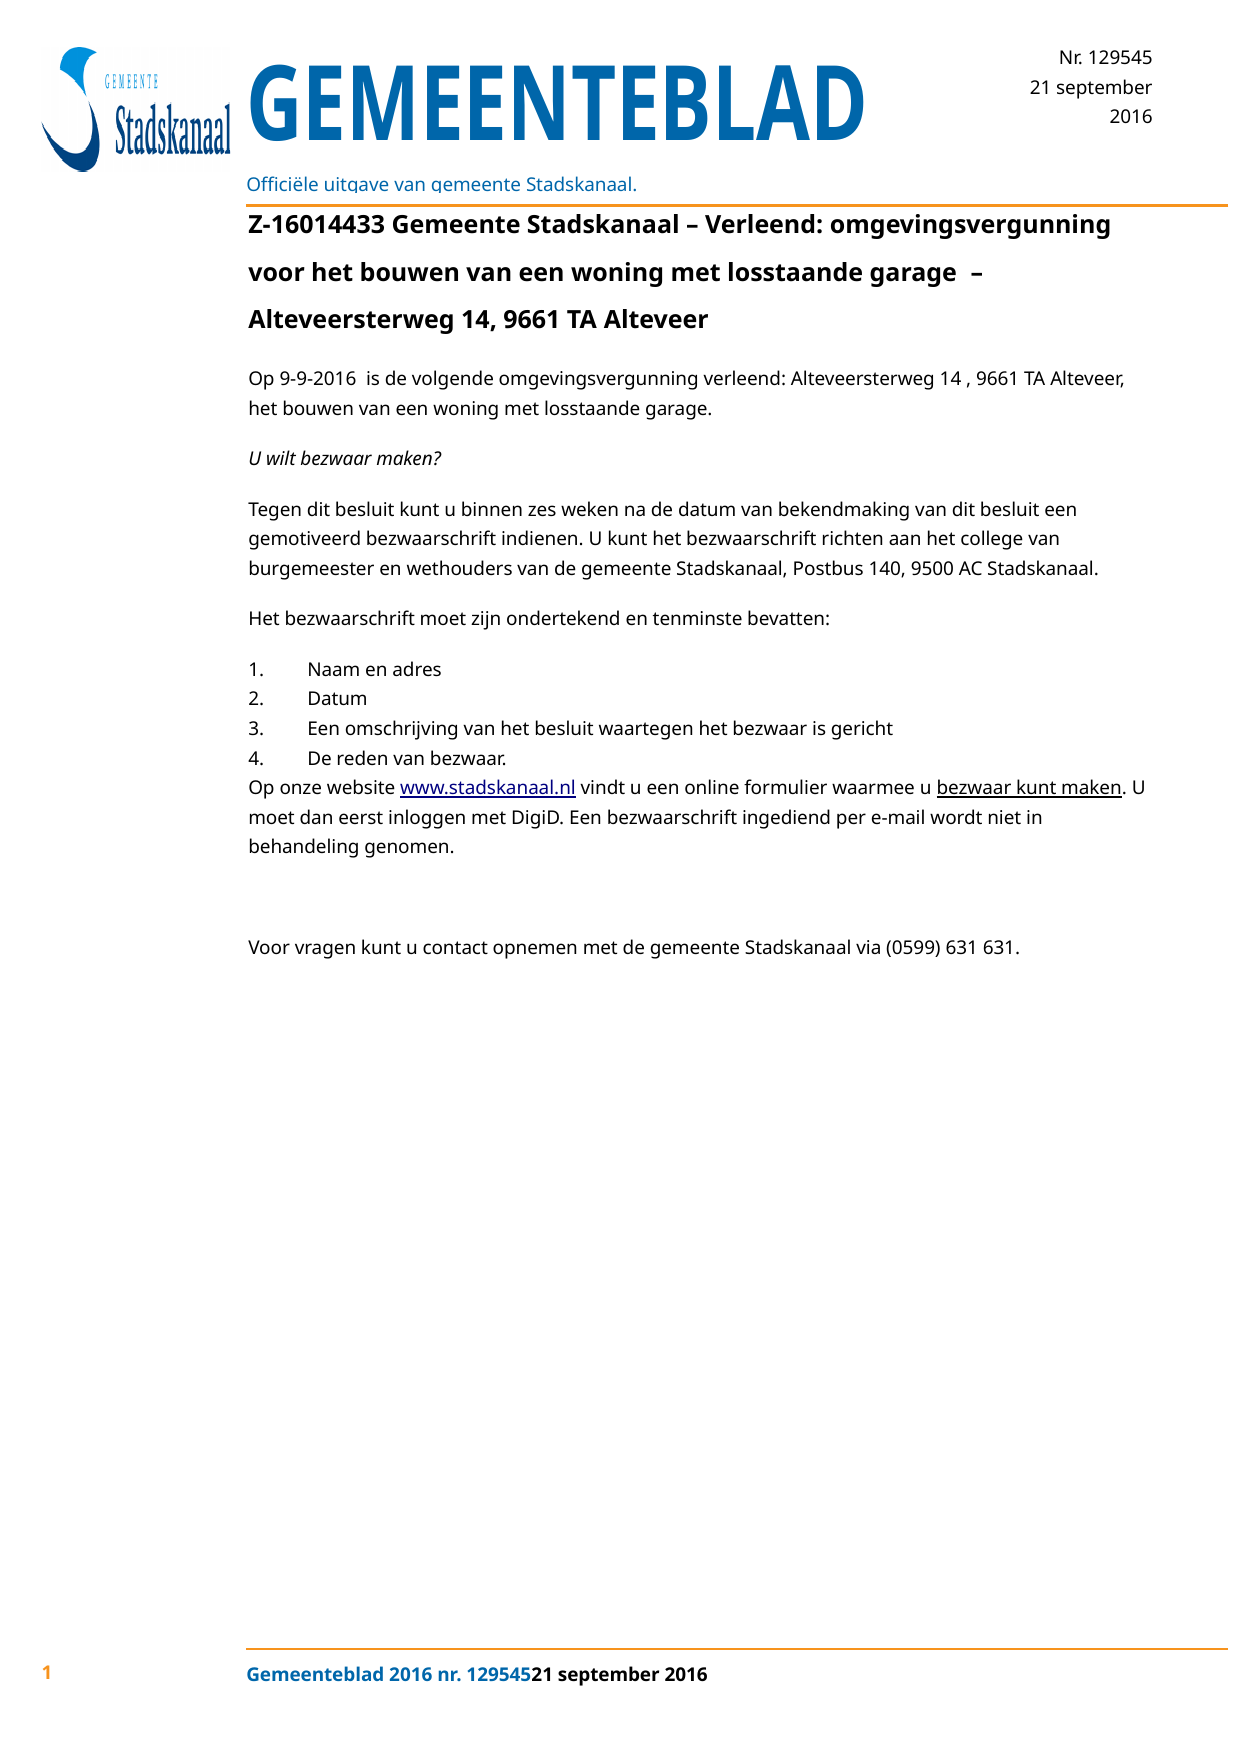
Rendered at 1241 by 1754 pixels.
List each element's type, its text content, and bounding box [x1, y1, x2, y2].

text Z-16014433 Gemeente Stadskanaal – Verleend: omgevingsvergunning voor het bouwen van een woning met losstaande garage – Alteveersterweg 14, 9661 TA Alteveer [248, 207, 1152, 336]
text Op 9-9-2016 is de volgende omgevingsvergunning verleend: Alteveersterweg 14 , 9661 TA Alteveer, het bouwen van een woning met losstaande garage. [248, 366, 1152, 421]
list Datum [248, 686, 1152, 711]
text Voor vragen kunt u contact opnemen met de gemeente Stadskanaal via (0599) 631 631. [248, 934, 1152, 960]
list Een omschrijving van het besluit waartegen het bezwaar is gericht [248, 715, 1152, 741]
text Op onze website www.stadskanaal.nl vindt u een online formulier waarmee u bezwaar kunt maken. U moet dan eerst inloggen met DigiD. Een bezwaarschrift ingediend per e-mail wordt niet in behandeling genomen. [248, 774, 1152, 859]
text U wilt bezwaar maken? [248, 446, 1152, 471]
list Naam en adres [248, 656, 1152, 682]
text Het bezwaarschrift moet zijn ondertekend en tenminste bevatten: [248, 606, 1152, 631]
picture [41, 47, 231, 172]
list De reden van bezwaar. [248, 745, 1152, 770]
text Tegen dit besluit kunt u binnen zes weken na de datum van bekendmaking van dit besluit een gemotiveerd bezwaarschrift indienen. U kunt het bezwaarschrift richten aan het college van burgemeester en wethouders van de gemeente Stadskanaal, Postbus 140, 9500 AC Stadskanaal. [248, 496, 1152, 581]
